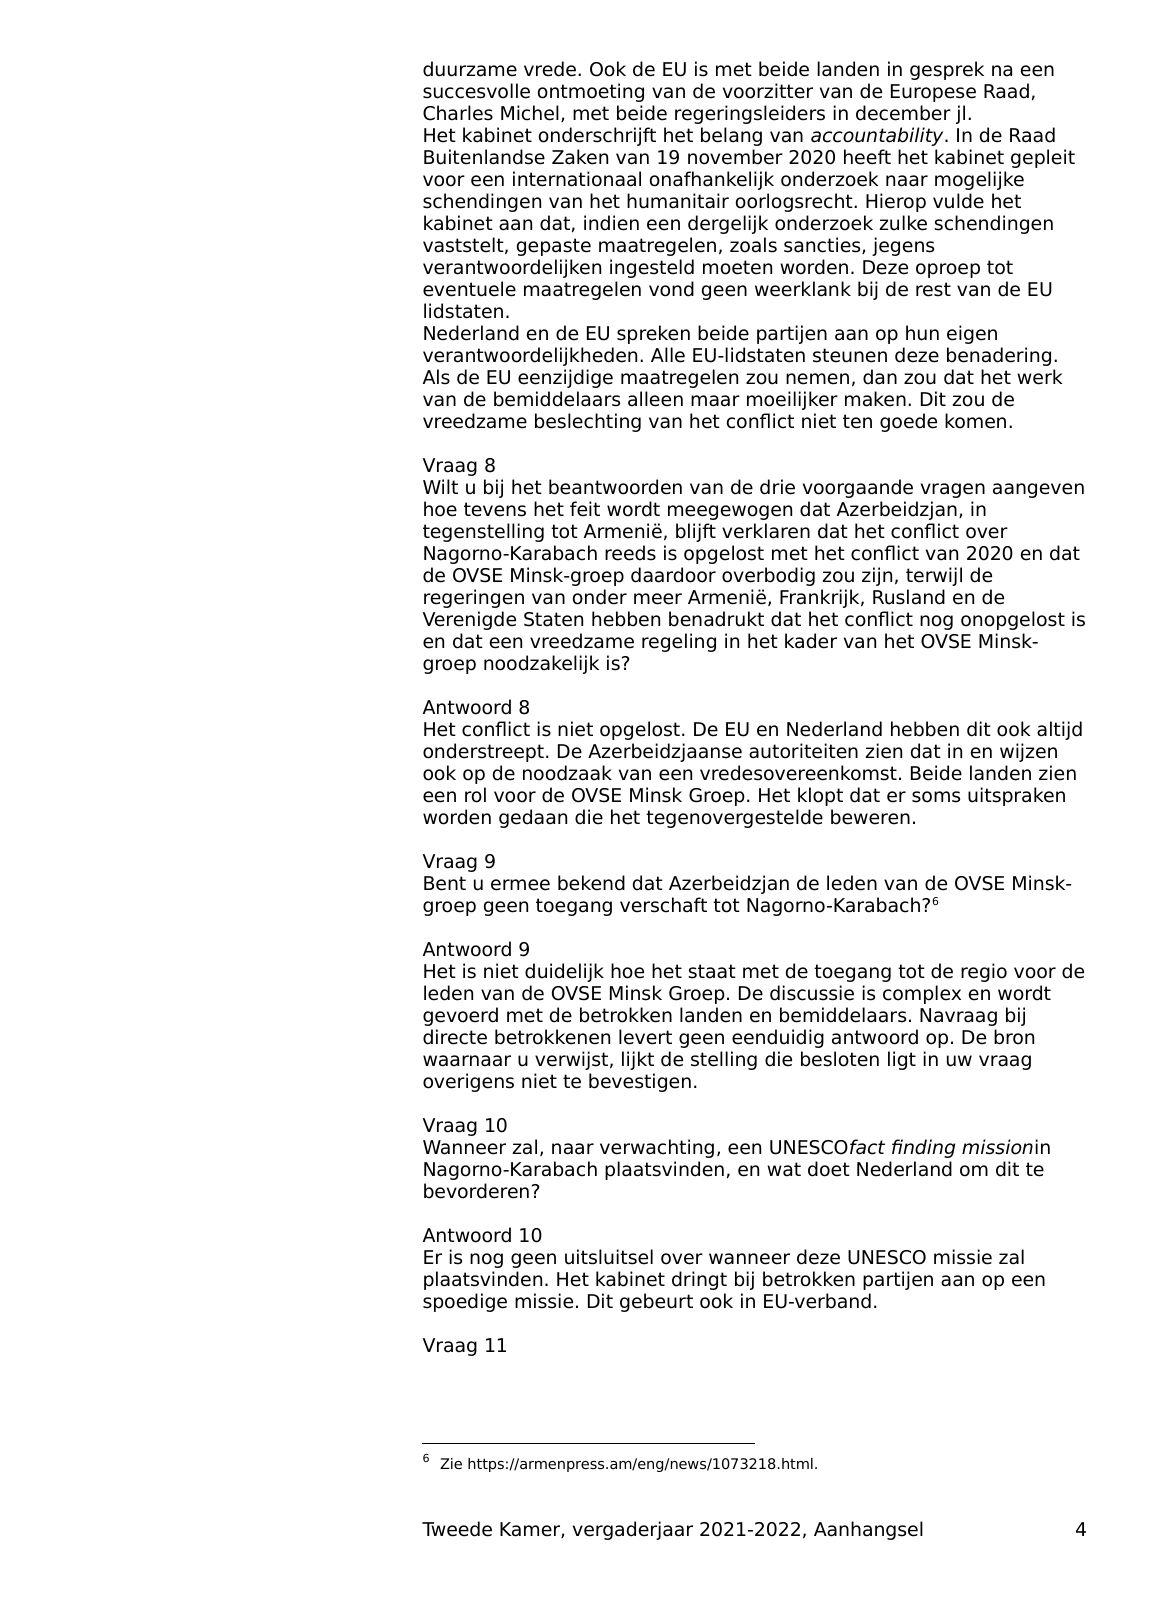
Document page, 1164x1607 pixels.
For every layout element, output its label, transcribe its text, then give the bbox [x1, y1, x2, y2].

text Wilt u bij het beantwoorden van de drie voorgaande vragen aangeven hoe tevens het feit wordt meegewogen dat Azerbeidzjan, in tegenstelling tot Armenië, blijft verklaren dat het conflict over Nagorno-Karabach reeds is opgelost met het conflict van 2020 en dat de OVSE Minsk-groep daardoor overbodig zou zijn, terwijl de regeringen van onder meer Armenië, Frankrijk, Rusland en de Verenigde Staten hebben benadrukt dat het conflict nog onopgelost is en dat een vreedzame regeling in het kader van het OVSE Minsk-groep noodzakelijk is? [422, 477, 1087, 675]
text Er is nog geen uitsluitsel over wanneer deze UNESCO missie zal plaatsvinden. Het kabinet dringt bij betrokken partijen aan op een spoedige missie. Dit gebeurt ook in EU-verband. [422, 1247, 1087, 1313]
text Wanneer zal, naar verwachting, een UNESCOfact finding missionin Nagorno-Karabach plaatsvinden, en wat doet Nederland om dit te bevorderen? [422, 1137, 1087, 1203]
text Het conflict is niet opgelost. De EU en Nederland hebben dit ook altijd onderstreept. De Azerbeidzjaanse autoriteiten zien dat in en wijzen ook op de noodzaak van een vredesovereenkomst. Beide landen zien een rol voor de OVSE Minsk Groep. Het klopt dat er soms uitspraken worden gedaan die het tegenovergestelde beweren. [422, 719, 1087, 829]
text Zie https://armenpress.am/eng/news/1073218.html. [422, 1452, 1087, 1474]
text Vraag 8 [422, 455, 1087, 477]
text Het is niet duidelijk hoe het staat met de toegang tot de regio voor de leden van de OVSE Minsk Groep. De discussie is complex en wordt gevoerd met de betrokken landen en bemiddelaars. Navraag bij directe betrokkenen levert geen eenduidig antwoord op. De bron waarnaar u verwijst, lijkt de stelling die besloten ligt in uw vraag overigens niet te bevestigen. [422, 961, 1087, 1093]
text duurzame vrede. Ook de EU is met beide landen in gesprek na een succesvolle ontmoeting van de voorzitter van de Europese Raad, Charles Michel, met beide regeringsleiders in december jl. [422, 59, 1087, 125]
text Antwoord 10 [422, 1225, 1087, 1247]
text Bent u ermee bekend dat Azerbeidzjan de leden van de OVSE Minsk-groep geen toegang verschaft tot Nagorno-Karabach? [422, 873, 1087, 917]
text Antwoord 9 [422, 939, 1087, 961]
text Het kabinet onderschrijft het belang van accountability. In de Raad Buitenlandse Zaken van 19 november 2020 heeft het kabinet gepleit voor een internationaal onafhankelijk onderzoek naar mogelijke schendingen van het humanitair oorlogsrecht. Hierop vulde het kabinet aan dat, indien een dergelijk onderzoek zulke schendingen vaststelt, gepaste maatregelen, zoals sancties, jegens verantwoordelijken ingesteld moeten worden. Deze oproep tot eventuele maatregelen vond geen weerklank bij de rest van de EU lidstaten. [422, 125, 1087, 323]
text Antwoord 8 [422, 697, 1087, 719]
text Vraag 10 [422, 1115, 1087, 1137]
text Nederland en de EU spreken beide partijen aan op hun eigen verantwoordelijkheden. Alle EU-lidstaten steunen deze benadering. Als de EU eenzijdige maatregelen zou nemen, dan zou dat het werk van de bemiddelaars alleen maar moeilijker maken. Dit zou de vreedzame beslechting van het conflict niet ten goede komen. [422, 323, 1087, 433]
text Vraag 11 [422, 1335, 1087, 1357]
text Vraag 9 [422, 851, 1087, 873]
